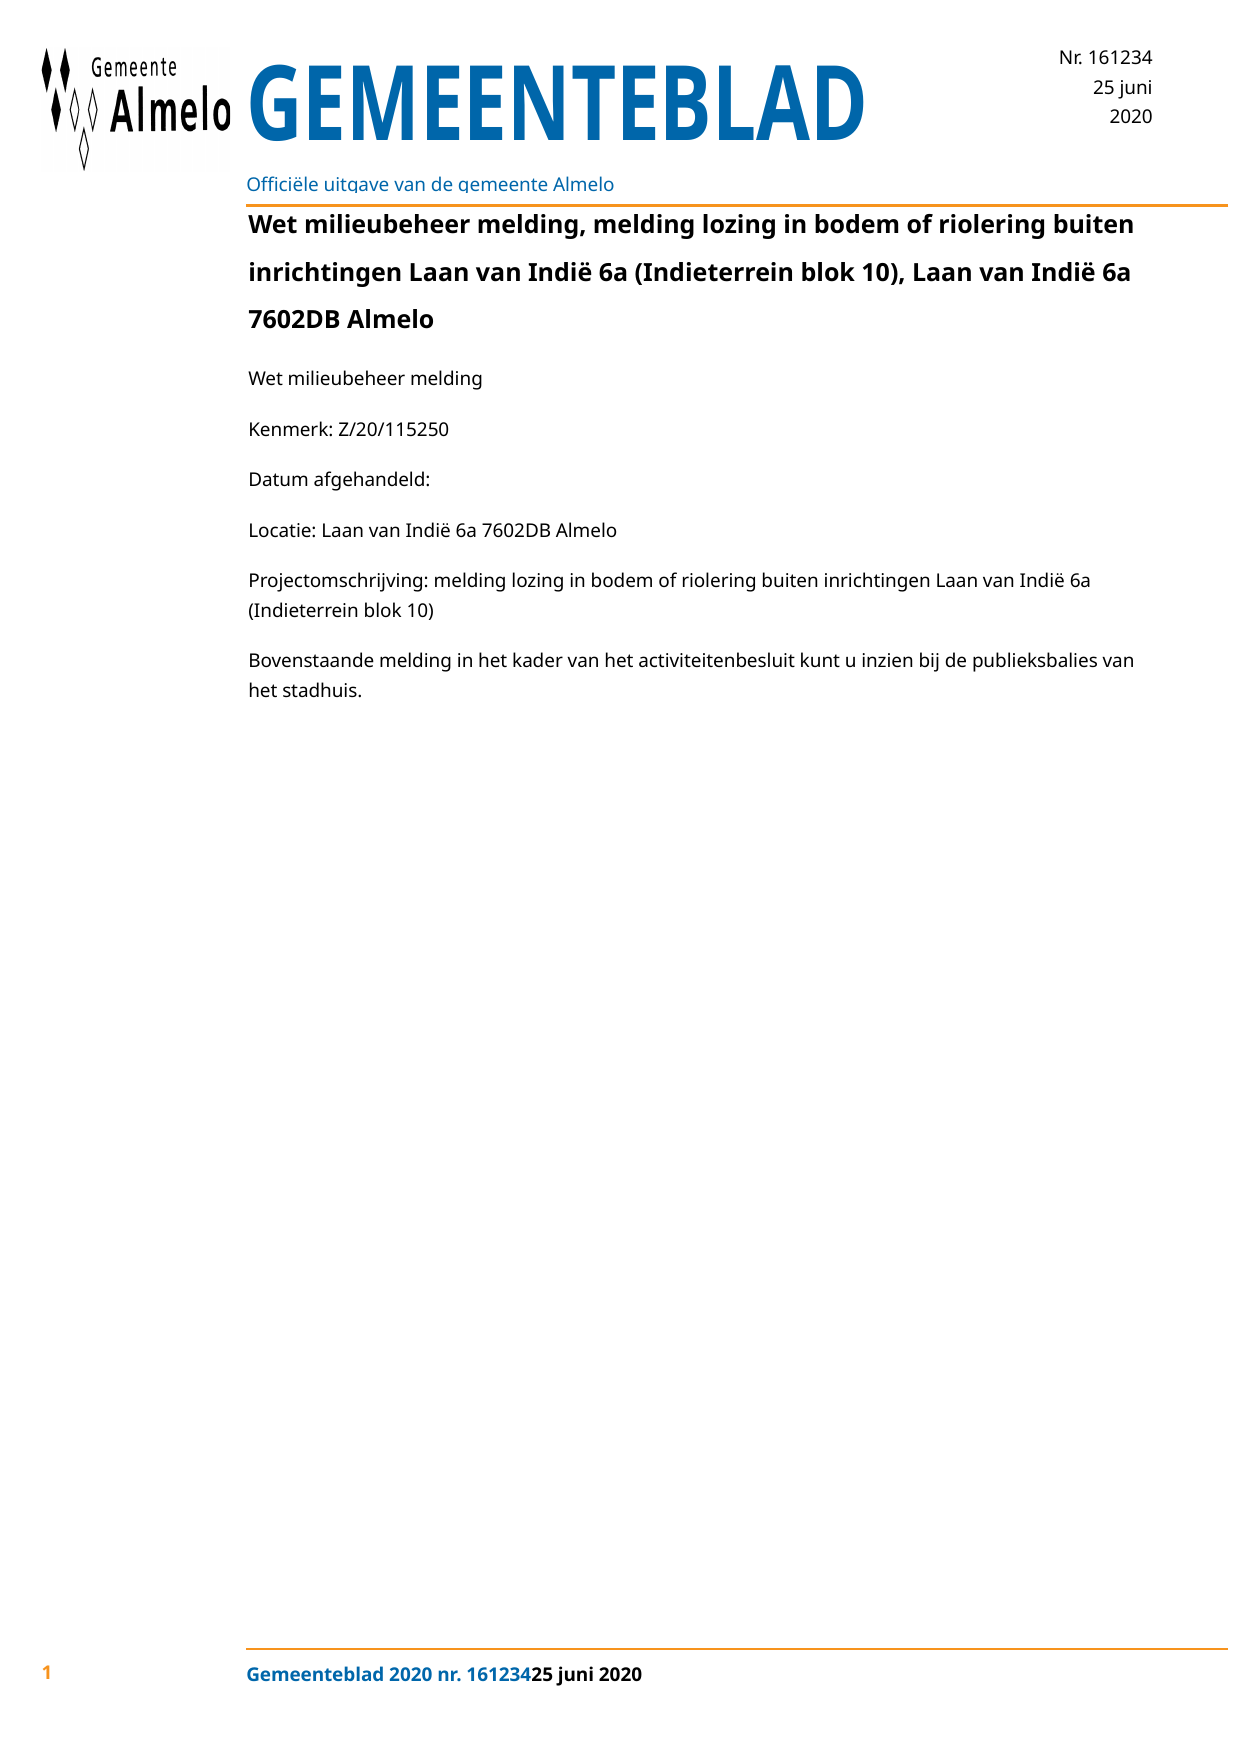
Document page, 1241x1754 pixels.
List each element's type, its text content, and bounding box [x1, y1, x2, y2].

text Bovenstaande melding in het kader van het activiteitenbesluit kunt u inzien bij de publieksbalies van het stadhuis. [248, 647, 1152, 702]
picture [41, 47, 231, 172]
text Wet milieubeheer melding [248, 366, 1152, 391]
text Datum afgehandeld: [248, 466, 1152, 492]
text Wet milieubeheer melding, melding lozing in bodem of riolering buiten inrichtingen Laan van Indië 6a (Indieterrein blok 10), Laan van Indië 6a 7602DB Almelo [248, 207, 1152, 336]
text Locatie: Laan van Indië 6a 7602DB Almelo [248, 517, 1152, 542]
text Kenmerk: Z/20/115250 [248, 416, 1152, 442]
text Projectomschrijving: melding lozing in bodem of riolering buiten inrichtingen Laan van Indië 6a (Indieterrein blok 10) [248, 567, 1152, 622]
